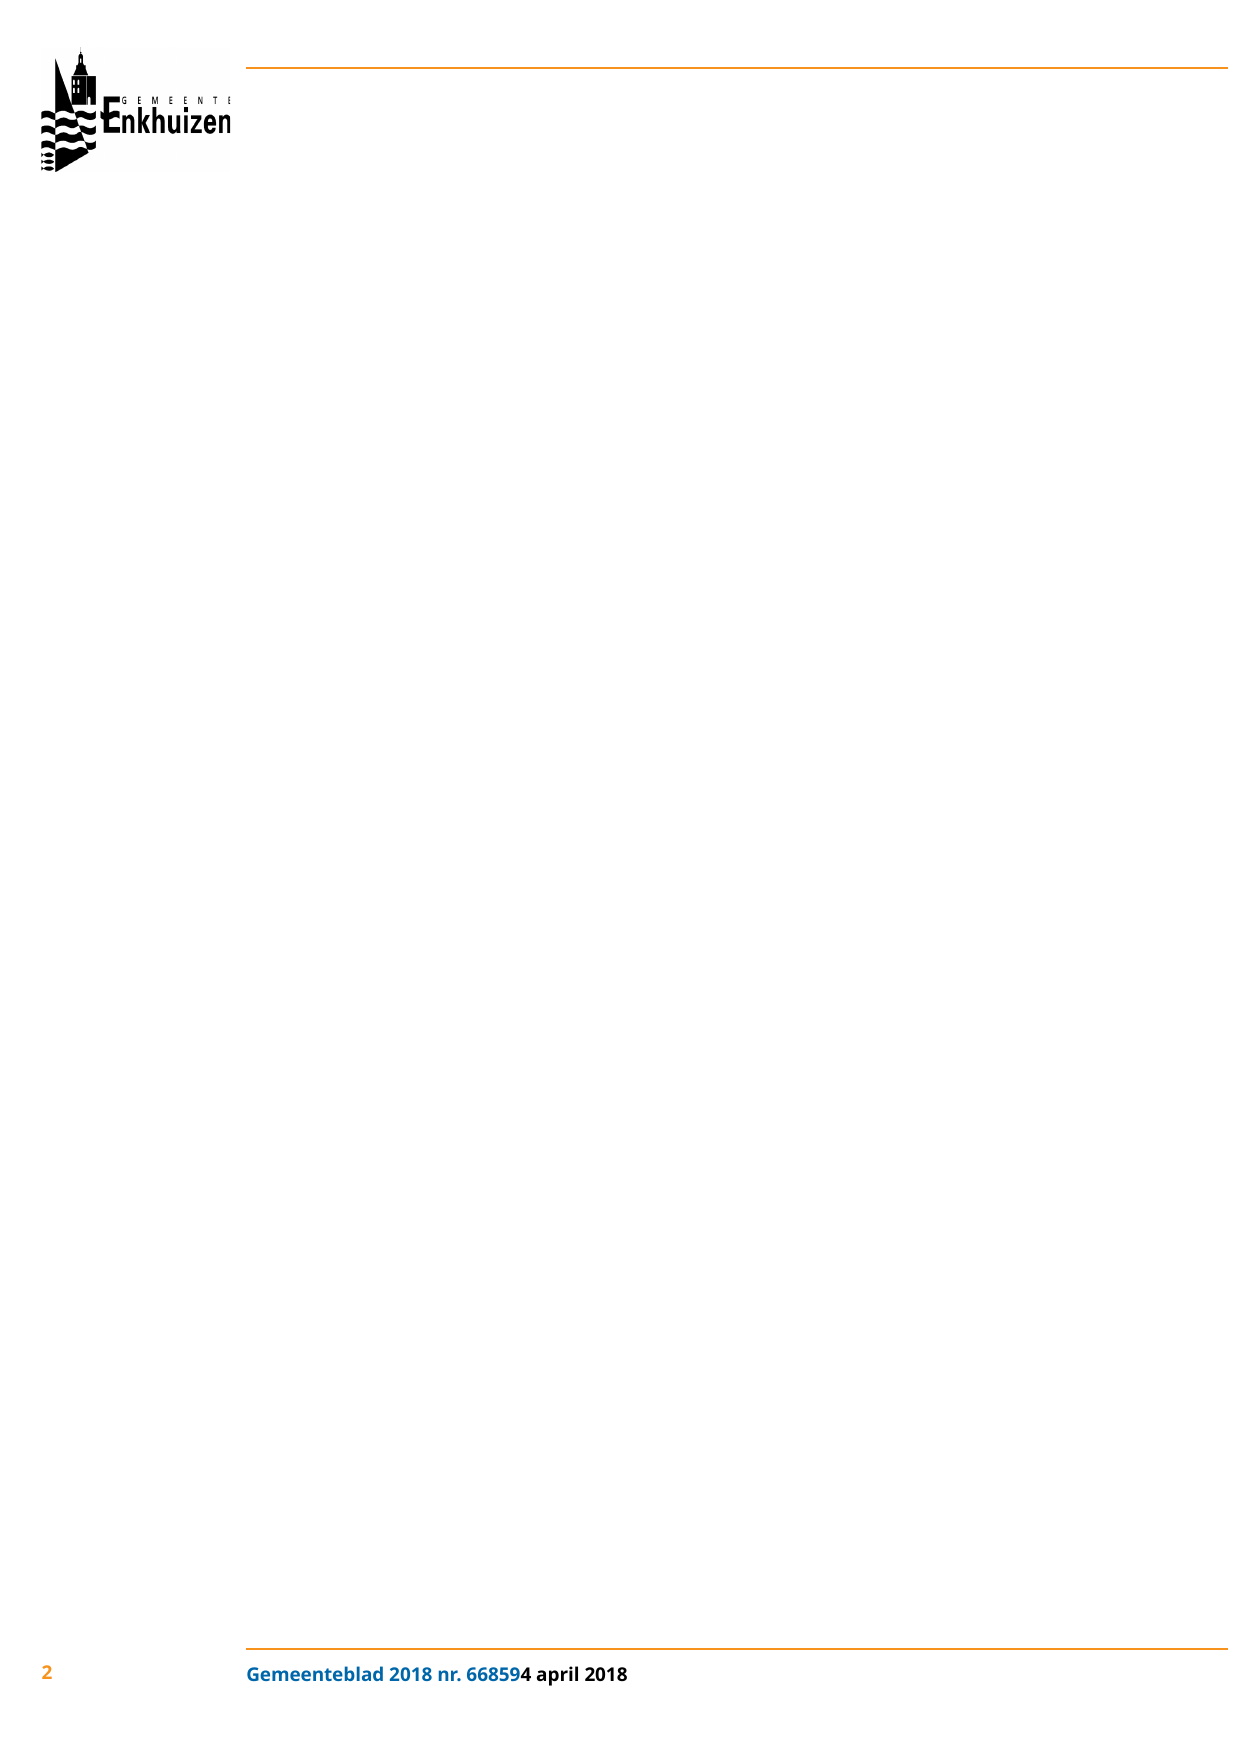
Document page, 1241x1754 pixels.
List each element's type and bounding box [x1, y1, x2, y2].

picture [41, 47, 231, 172]
